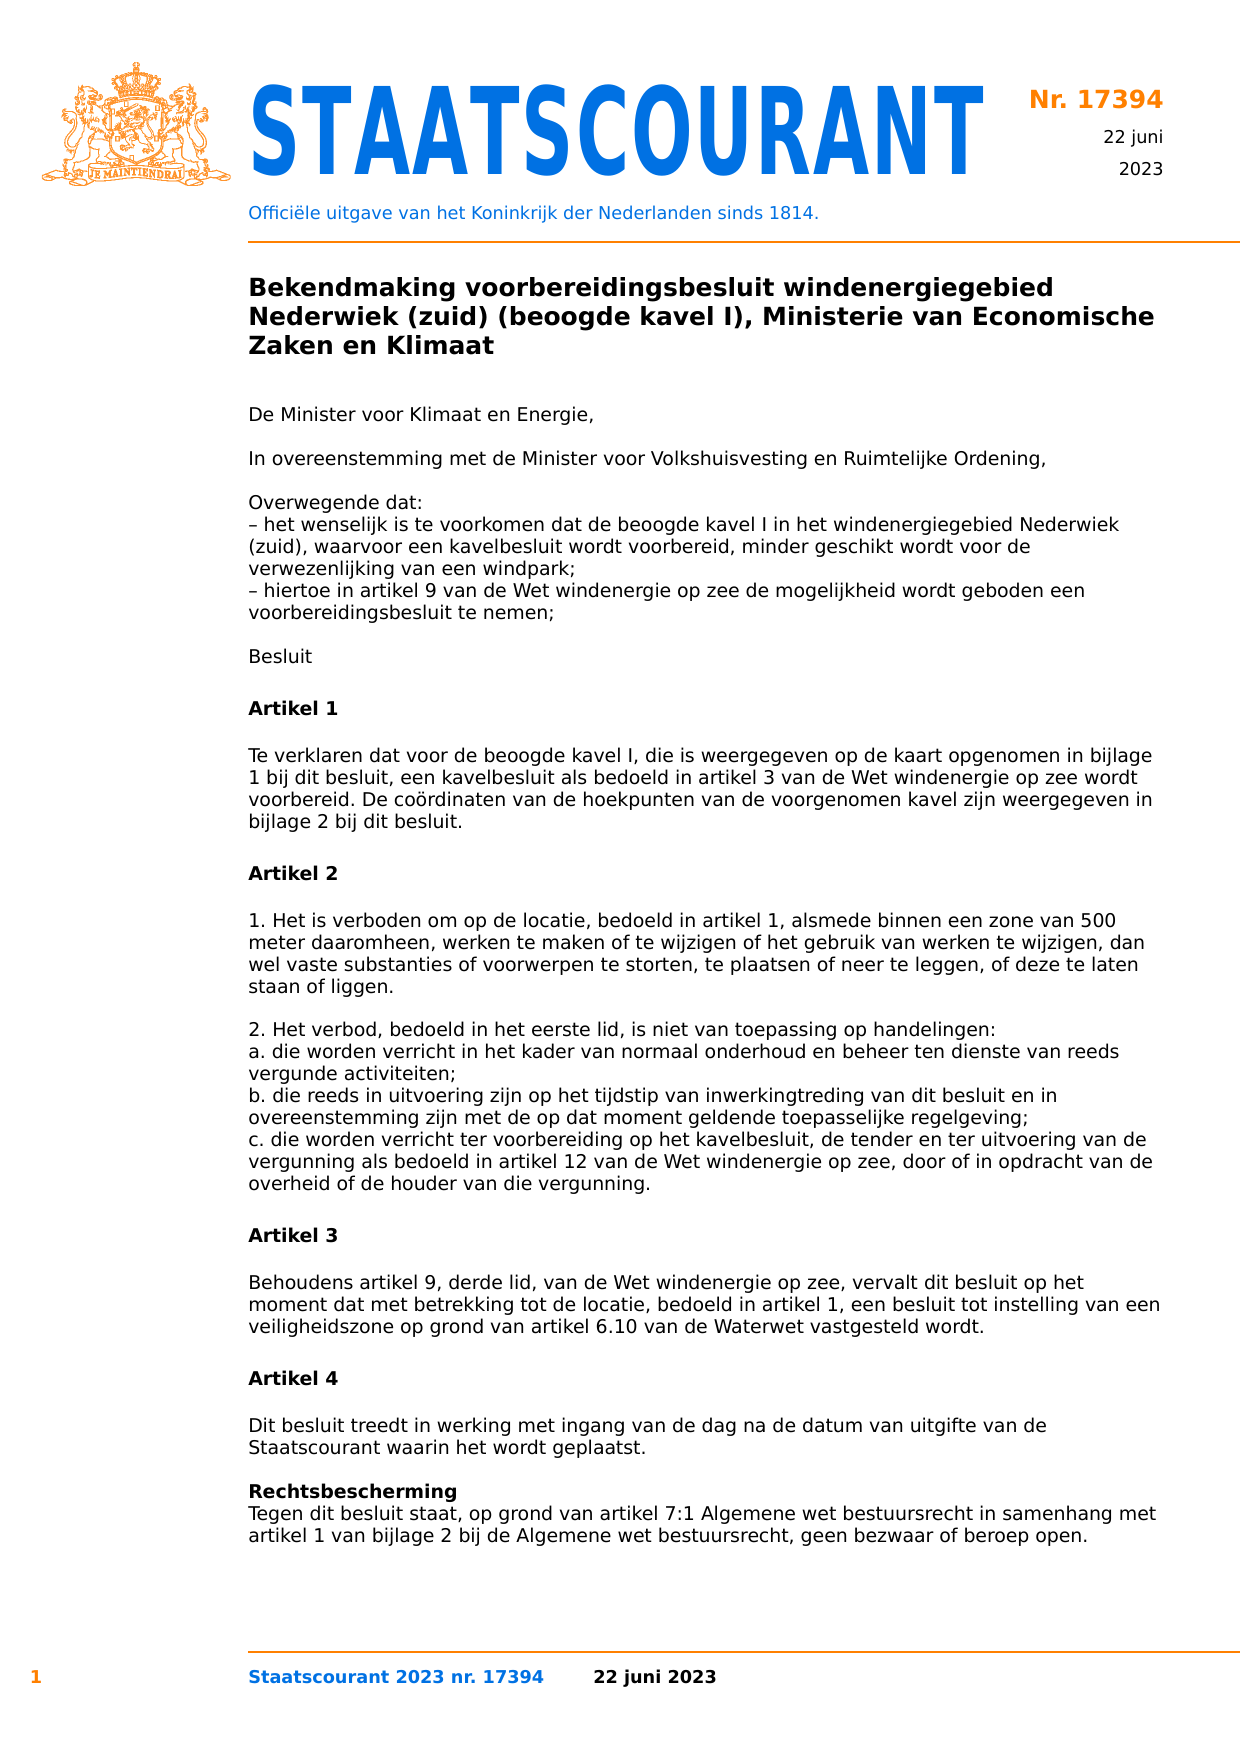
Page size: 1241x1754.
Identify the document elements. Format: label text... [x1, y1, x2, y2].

table_header STAATSCOURANT [248, 62, 998, 203]
text Overwegende dat: [248, 492, 1163, 514]
text Dit besluit treedt in werking met ingang van de dag na de datum van uitgifte van de Staatscourant waarin het wordt geplaatst. [248, 1415, 1163, 1459]
subtitle Rechtsbescherming [248, 1481, 1163, 1503]
subtitle Artikel 4 [248, 1368, 1163, 1390]
subtitle Artikel 3 [248, 1225, 1163, 1247]
text Tegen dit besluit staat, op grond van artikel 7:1 Algemene wet bestuursrecht in samenhang met artikel 1 van bijlage 2 bij de Algemene wet bestuursrecht, geen bezwaar of beroep open. [248, 1503, 1163, 1547]
text Behoudens artikel 9, derde lid, van de Wet windenergie op zee, vervalt dit besluit op het moment dat met betrekking tot de locatie, bedoeld in artikel 1, een besluit tot instelling van een veiligheidszone op grond van artikel 6.10 van de Waterwet vastgesteld wordt. [248, 1272, 1163, 1338]
subtitle Artikel 1 [248, 698, 1163, 720]
subtitle Artikel 2 [248, 863, 1163, 884]
text – hiertoe in artikel 9 van de Wet windenergie op zee de mogelijkheid wordt geboden een voorbereidingsbesluit te nemen; [248, 580, 1163, 624]
text b. die reeds in uitvoering zijn op het tijdstip van inwerkingtreding van dit besluit en in overeenstemming zijn met de op dat moment geldende toepasselijke regelgeving; [248, 1085, 1163, 1129]
table_header Nr. 17394 [998, 62, 1240, 121]
picture [41, 62, 231, 186]
text 1. Het is verboden om op de locatie, bedoeld in artikel 1, alsmede binnen een zone van 500 meter daaromheen, werken te maken of te wijzigen of het gebruik van werken te wijzigen, dan wel vaste substanties of voorwerpen te storten, te plaatsen of neer te leggen, of deze te laten staan of liggen. [248, 909, 1163, 997]
table_cell 2023 [998, 153, 1240, 203]
text Te verklaren dat voor de beoogde kavel I, die is weergegeven op de kaart opgenomen in bijlage 1 bij dit besluit, een kavelbesluit als bedoeld in artikel 3 van de Wet windenergie op zee wordt voorbereid. De coördinaten van de hoekpunten van de voorgenomen kavel zijn weergegeven in bijlage 2 bij dit besluit. [248, 745, 1163, 833]
subtitle Bekendmaking voorbereidingsbesluit windenergiegebied Nederwiek (zuid) (beoogde kavel I), Ministerie van Economische Zaken en Klimaat [248, 273, 1163, 361]
table_cell 22 juni [998, 121, 1240, 153]
text c. die worden verricht ter voorbereiding op het kavelbesluit, de tender en ter uitvoering van de vergunning als bedoeld in artikel 12 van de Wet windenergie op zee, door of in opdracht van de overheid of de houder van die vergunning. [248, 1129, 1163, 1195]
text In overeenstemming met de Minister voor Volkshuisvesting en Ruimtelijke Ordening, [248, 448, 1163, 470]
text a. die worden verricht in het kader van normaal onderhoud en beheer ten dienste van reeds vergunde activiteiten; [248, 1041, 1163, 1085]
text De Minister voor Klimaat en Energie, [248, 404, 1163, 426]
text Besluit [248, 646, 1163, 668]
table_header [25, 62, 248, 241]
text – het wenselijk is te voorkomen dat de beoogde kavel I in het windenergiegebied Nederwiek (zuid), waarvoor een kavelbesluit wordt voorbereid, minder geschikt wordt voor de verwezenlijking van een windpark; [248, 514, 1163, 580]
text 2. Het verbod, bedoeld in het eerste lid, is niet van toepassing op handelingen: [248, 1019, 1163, 1041]
table_cell Officiële uitgave van het Koninkrijk der Nederlanden sinds 1814. [248, 203, 1240, 241]
